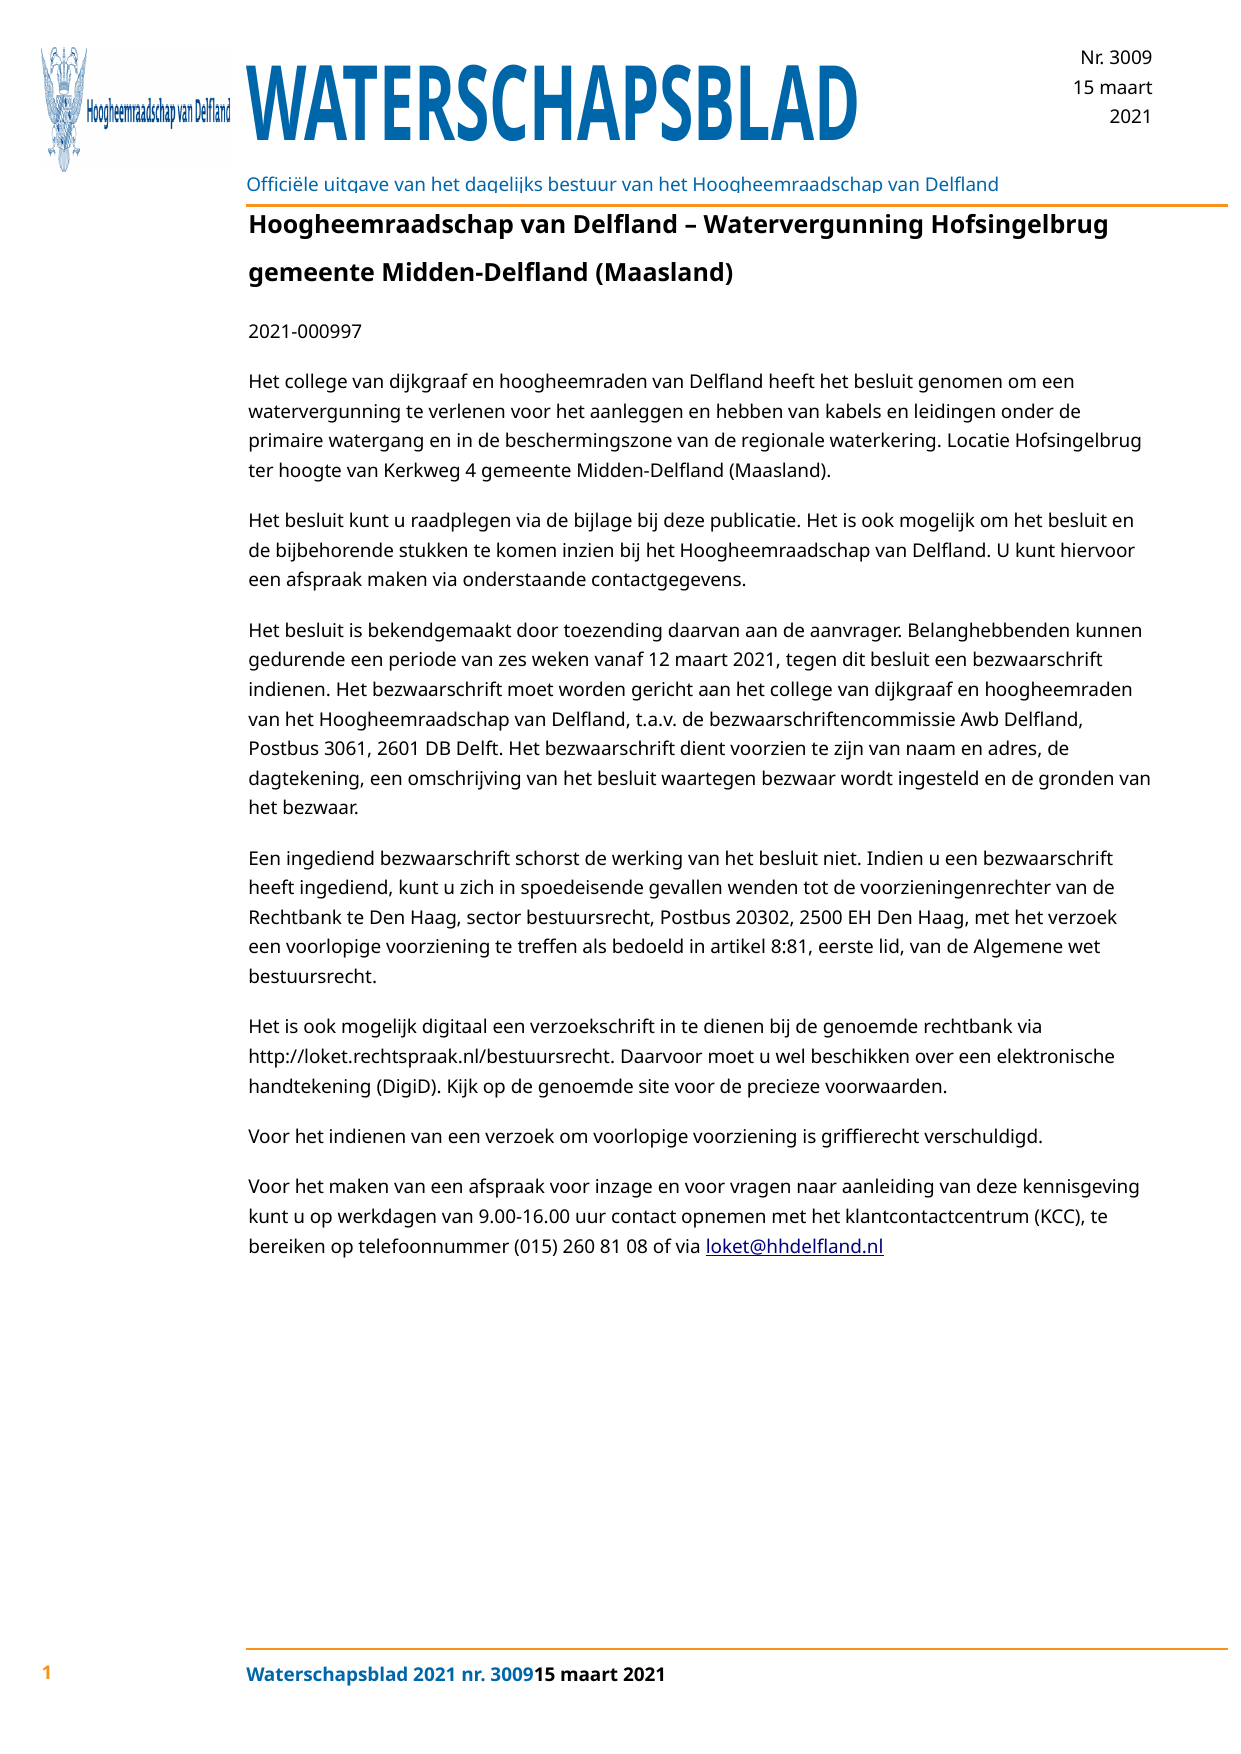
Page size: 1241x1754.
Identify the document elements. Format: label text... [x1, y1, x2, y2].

text Een ingediend bezwaarschrift schorst de werking van het besluit niet. Indien u een bezwaarschrift heeft ingediend, kunt u zich in spoedeisende gevallen wenden tot de voorzieningenrechter van de Rechtbank te Den Haag, sector bestuursrecht, Postbus 20302, 2500 EH Den Haag, met het verzoek een voorlopige voorziening te treffen als bedoeld in artikel 8:81, eerste lid, van de Algemene wet bestuursrecht. [248, 845, 1152, 989]
text Het besluit is bekendgemaakt door toezending daarvan aan de aanvrager. Belanghebbenden kunnen gedurende een periode van zes weken vanaf 12 maart 2021, tegen dit besluit een bezwaarschrift indienen. Het bezwaarschrift moet worden gericht aan het college van dijkgraaf en hoogheemraden van het Hoogheemraadschap van Delfland, t.a.v. de bezwaarschriftencommissie Awb Delfland, Postbus 3061, 2601 DB Delft. Het bezwaarschrift dient voorzien te zijn van naam en adres, de dagtekening, een omschrijving van het besluit waartegen bezwaar wordt ingesteld en de gronden van het bezwaar. [248, 617, 1152, 820]
text 2021-000997 [248, 318, 1152, 344]
text Het besluit kunt u raadplegen via de bijlage bij deze publicatie. Het is ook mogelijk om het besluit en de bijbehorende stukken te komen inzien bij het Hoogheemraadschap van Delfland. U kunt hiervoor een afspraak maken via onderstaande contactgegevens. [248, 507, 1152, 592]
text Het is ook mogelijk digitaal een verzoekschrift in te dienen bij de genoemde rechtbank via http://loket.rechtspraak.nl/bestuursrecht. Daarvoor moet u wel beschikken over een elektronische handtekening (DigiD). Kijk op de genoemde site voor de precieze voorwaarden. [248, 1014, 1152, 1099]
text Voor het maken van een afspraak voor inzage en voor vragen naar aanleiding van deze kennisgeving kunt u op werkdagen van 9.00-16.00 uur contact opnemen met het klantcontactcentrum (KCC), te bereiken op telefoonnummer (015) 260 81 08 of via loket@hhdelfland.nl [248, 1174, 1152, 1259]
picture [41, 47, 231, 172]
text Voor het indienen van een verzoek om voorlopige voorziening is griffierecht verschuldigd. [248, 1123, 1152, 1149]
text Hoogheemraadschap van Delfland – Watervergunning Hofsingelbrug gemeente Midden-Delfland (Maasland) [248, 207, 1152, 288]
text Het college van dijkgraaf en hoogheemraden van Delfland heeft het besluit genomen om een watervergunning te verlenen voor het aanleggen en hebben van kabels en leidingen onder de primaire watergang en in de beschermingszone van de regionale waterkering. Locatie Hofsingelbrug ter hoogte van Kerkweg 4 gemeente Midden-Delfland (Maasland). [248, 368, 1152, 483]
